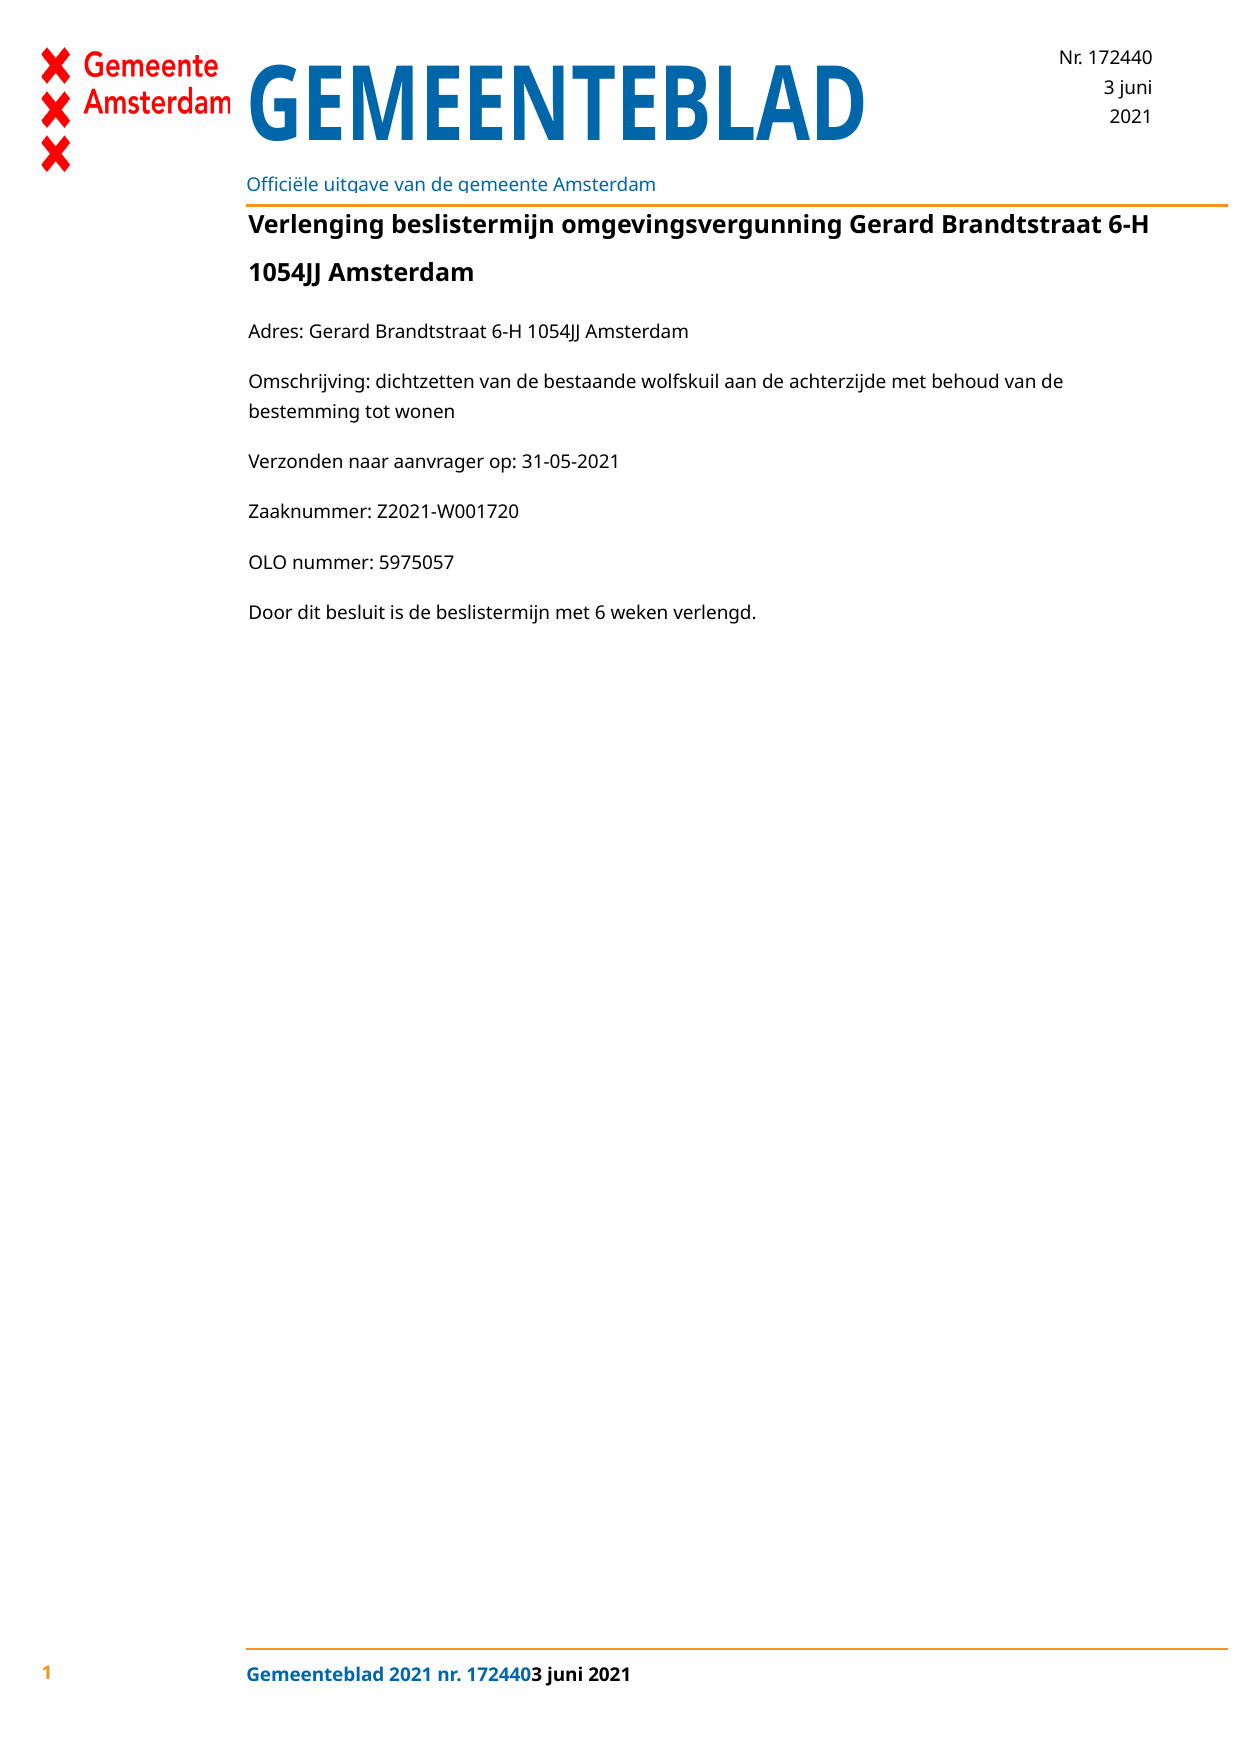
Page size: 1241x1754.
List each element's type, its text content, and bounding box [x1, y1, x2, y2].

text Door dit besluit is de beslistermijn met 6 weken verlengd. [248, 599, 1152, 625]
text Adres: Gerard Brandtstraat 6-H 1054JJ Amsterdam [248, 318, 1152, 344]
text OLO nummer: 5975057 [248, 549, 1152, 575]
picture [41, 47, 231, 172]
text Zaaknummer: Z2021-W001720 [248, 499, 1152, 524]
text Verlenging beslistermijn omgevingsvergunning Gerard Brandtstraat 6-H 1054JJ Amsterdam [248, 207, 1152, 288]
text Omschrijving: dichtzetten van de bestaande wolfskuil aan de achterzijde met behoud van de bestemming tot wonen [248, 368, 1152, 424]
text Verzonden naar aanvrager op: 31-05-2021 [248, 448, 1152, 474]
